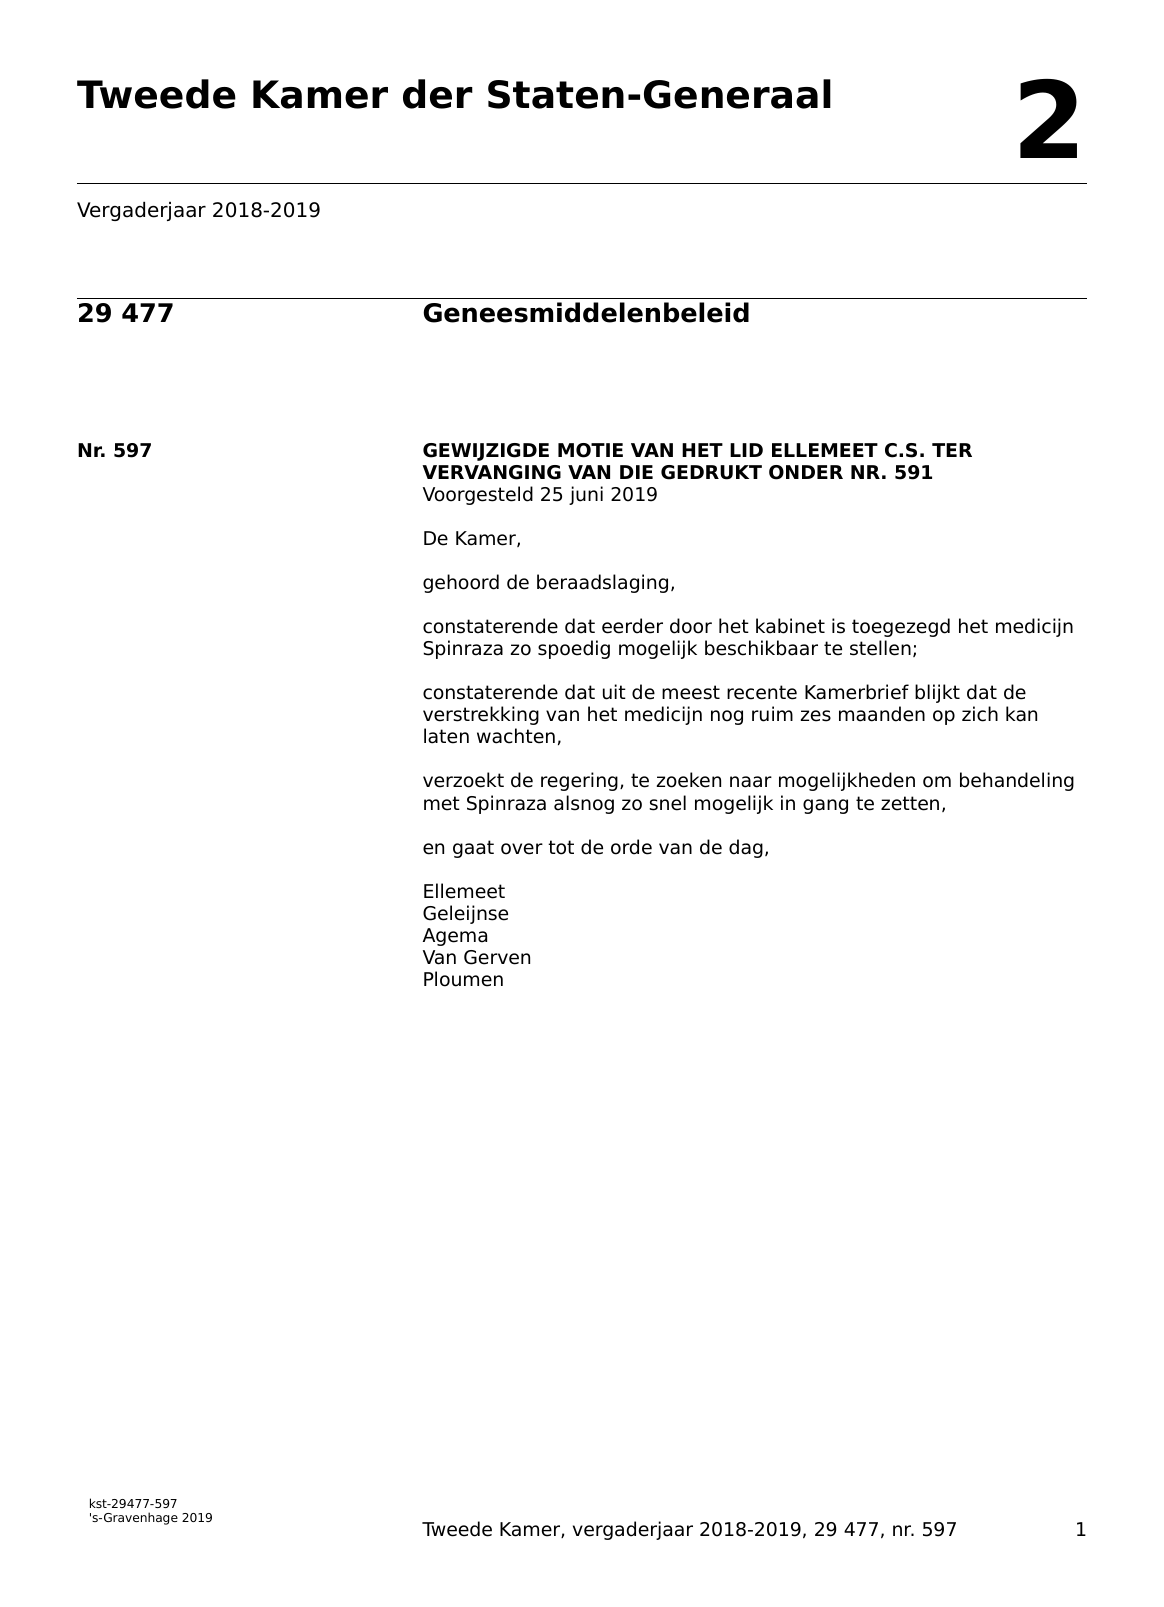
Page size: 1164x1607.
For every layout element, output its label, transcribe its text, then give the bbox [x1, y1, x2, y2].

text gehoord de beraadslaging, [422, 572, 1087, 594]
text Ploumen [422, 969, 1087, 991]
text Geleijnse [422, 903, 1087, 925]
table_header Tweede Kamer der Staten-Generaal [77, 59, 886, 183]
text De Kamer, [422, 528, 1087, 550]
text kst-29477-597 [88, 1497, 323, 1511]
text Voorgesteld 25 juni 2019 [422, 484, 1087, 506]
subtitle Nr. 597 GEWIJZIGDE MOTIE VAN HET LID ELLEMEET C.S. TER VERVANGING VAN DIE GEDRUKT ONDER NR. 591 [77, 440, 1087, 484]
text Agema [422, 925, 1087, 947]
table_header 2 [886, 59, 1087, 183]
text verzoekt de regering, te zoeken naar mogelijkheden om behandeling met Spinraza alsnog zo snel mogelijk in gang te zetten, [422, 770, 1087, 814]
subtitle 29 477 Geneesmiddelenbeleid [77, 299, 1087, 329]
text constaterende dat uit de meest recente Kamerbrief blijkt dat de verstrekking van het medicijn nog ruim zes maanden op zich kan laten wachten, [422, 682, 1087, 748]
table_cell Vergaderjaar 2018-2019 [77, 184, 1087, 298]
text Van Gerven [422, 947, 1087, 969]
text Ellemeet [422, 881, 1087, 903]
text 's-Gravenhage 2019 [88, 1511, 323, 1525]
text constaterende dat eerder door het kabinet is toegezegd het medicijn Spinraza zo spoedig mogelijk beschikbaar te stellen; [422, 616, 1087, 660]
text en gaat over tot de orde van de dag, [422, 837, 1087, 858]
